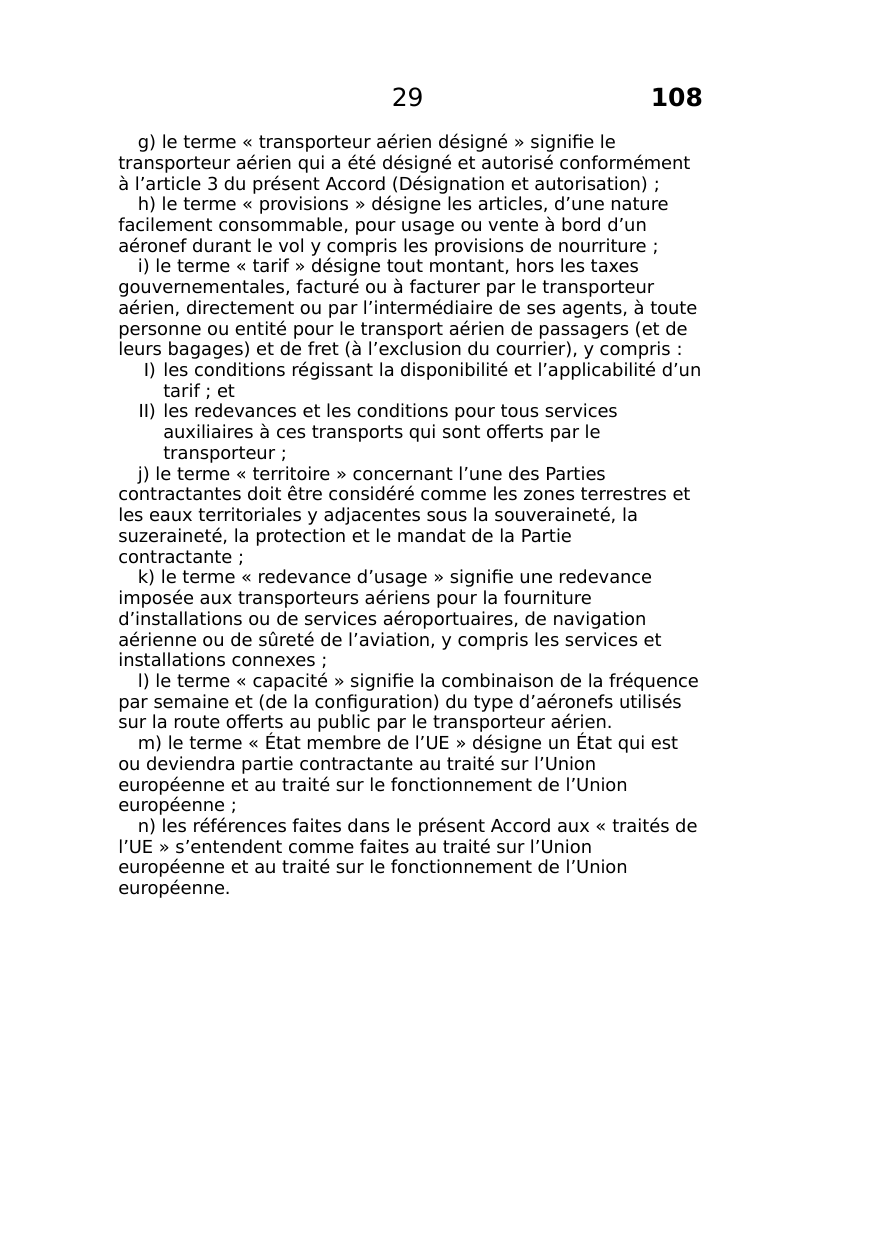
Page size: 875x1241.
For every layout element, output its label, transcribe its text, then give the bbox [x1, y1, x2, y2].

text k) le terme « redevance d’usage » signifie une redevance imposée aux transporteurs aériens pour la fourniture d’installations ou de services aéroportuaires, de navigation aérienne ou de sûreté de l’aviation, y compris les services et installations connexes ; [118, 567, 703, 671]
text l) le terme « capacité » signifie la combinaison de la fréquence par semaine et (de la configuration) du type d’aéronefs utilisés sur la route offerts au public par le transporteur aérien. [118, 671, 703, 733]
text g) le terme « transporteur aérien désigné » signifie le transporteur aérien qui a été désigné et autorisé conformément à l’article 3 du présent Accord (Désignation et autorisation) ; [118, 132, 703, 194]
text j) le terme « territoire » concernant l’une des Parties contractantes doit être considéré comme les zones terrestres et les eaux territoriales y adjacentes sous la souveraineté, la suzeraineté, la protection et le mandat de la Partie contractante ; [118, 463, 703, 567]
text i) le terme « tarif » désigne tout montant, hors les taxes gouvernementales, facturé ou à facturer par le transporteur aérien, directement ou par l’intermédiaire de ses agents, à toute personne ou entité pour le transport aérien de passagers (et de leurs bagages) et de fret (à l’exclusion du courrier), y compris : [118, 256, 703, 360]
text n) les références faites dans le présent Accord aux « traités de l’UE » s’entendent comme faites au traité sur l’Union européenne et au traité sur le fonctionnement de l’Union européenne. [118, 816, 703, 899]
text I) les conditions régissant la disponibilité et l’applicabilité d’un tarif ; et [118, 360, 703, 401]
text h) le terme « provisions » désigne les articles, d’une nature facilement consommable, pour usage ou vente à bord d’un aéronef durant le vol y compris les provisions de nourriture ; [118, 194, 703, 256]
text m) le terme « État membre de l’UE » désigne un État qui est ou deviendra partie contractante au traité sur l’Union européenne et au traité sur le fonctionnement de l’Union européenne ; [118, 733, 703, 816]
text II) les redevances et les conditions pour tous services auxiliaires à ces transports qui sont offerts par le transporteur ; [118, 401, 703, 463]
